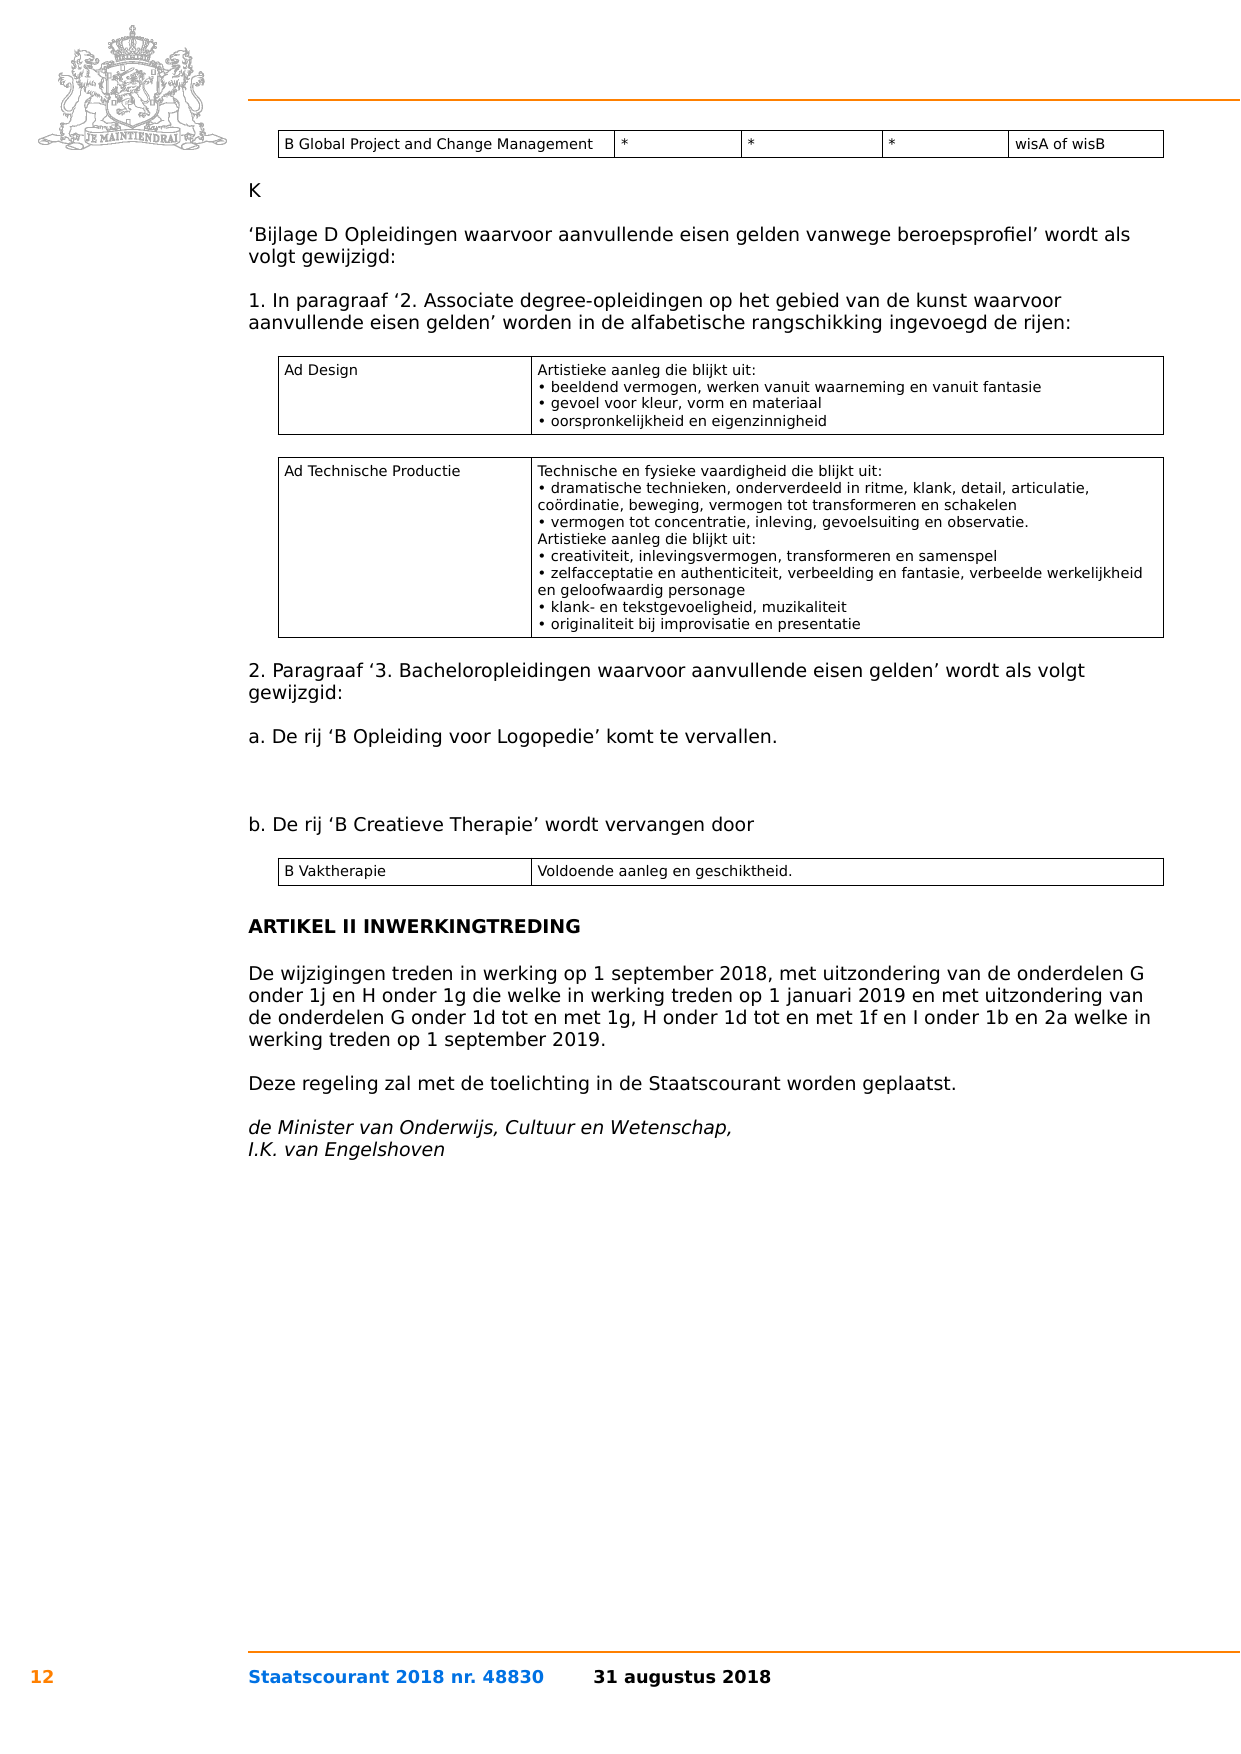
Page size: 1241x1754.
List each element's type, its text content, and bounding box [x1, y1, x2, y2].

table_header B Global Project and Change Management [279, 131, 614, 157]
table_header * [615, 131, 741, 157]
text b. De rij ‘B Creatieve Therapie’ wordt vervangen door [248, 814, 1163, 836]
text Deze regeling zal met de toelichting in de Staatscourant worden geplaatst. [248, 1073, 1163, 1095]
table_header B Vaktherapie [279, 859, 531, 885]
table_header Ad Design [279, 357, 531, 434]
table_header * [742, 131, 882, 157]
text K [248, 180, 1163, 202]
table_header * [883, 131, 1008, 157]
table_header Artistieke aanleg die blijkt uit: • beeldend vermogen, werken vanuit waarneming en vanuit fantasie • gevoel voor kleur, vorm en materiaal • oorspronkelijkheid en eigenzinnigheid [532, 357, 1163, 434]
table_header wisA of wisB [1009, 131, 1163, 157]
table_header Ad Technische Productie [279, 458, 531, 637]
text a. De rij ‘B Opleiding voor Logopedie’ komt te vervallen. [248, 726, 1163, 748]
text de Minister van Onderwijs, Cultuur en Wetenschap, I.K. van Engelshoven [248, 1117, 1163, 1161]
subtitle ARTIKEL II INWERKINGTREDING [248, 916, 1163, 938]
text ‘Bijlage D Opleidingen waarvoor aanvullende eisen gelden vanwege beroepsprofiel’ wordt als volgt gewijzigd: [248, 224, 1163, 268]
table_header Voldoende aanleg en geschiktheid. [532, 859, 1163, 885]
table_header Technische en fysieke vaardigheid die blijkt uit: • dramatische technieken, onderverdeeld in ritme, klank, detail, articulatie, coördinatie, beweging, vermogen tot transformeren en schakelen • vermogen tot concentratie, inleving, gevoelsuiting en observatie. Artistieke aanleg die blijkt uit: • creativiteit, inlevingsvermogen, transformeren en samenspel • zelfacceptatie en authenticiteit, verbeelding en fantasie, verbeelde werkelijkheid en geloofwaardig personage • klank- en tekstgevoeligheid, muzikaliteit • originaliteit bij improvisatie en presentatie [532, 458, 1163, 637]
picture [38, 25, 227, 150]
text 1. In paragraaf ‘2. Associate degree-opleidingen op het gebied van de kunst waarvoor aanvullende eisen gelden’ worden in de alfabetische rangschikking ingevoegd de rijen: [248, 290, 1163, 334]
text 2. Paragraaf ‘3. Bacheloropleidingen waarvoor aanvullende eisen gelden’ wordt als volgt gewijzgid: [248, 660, 1163, 704]
text De wijzigingen treden in werking op 1 september 2018, met uitzondering van de onderdelen G onder 1j en H onder 1g die welke in werking treden op 1 januari 2019 en met uitzondering van de onderdelen G onder 1d tot en met 1g, H onder 1d tot en met 1f en I onder 1b en 2a welke in werking treden op 1 september 2019. [248, 963, 1163, 1051]
